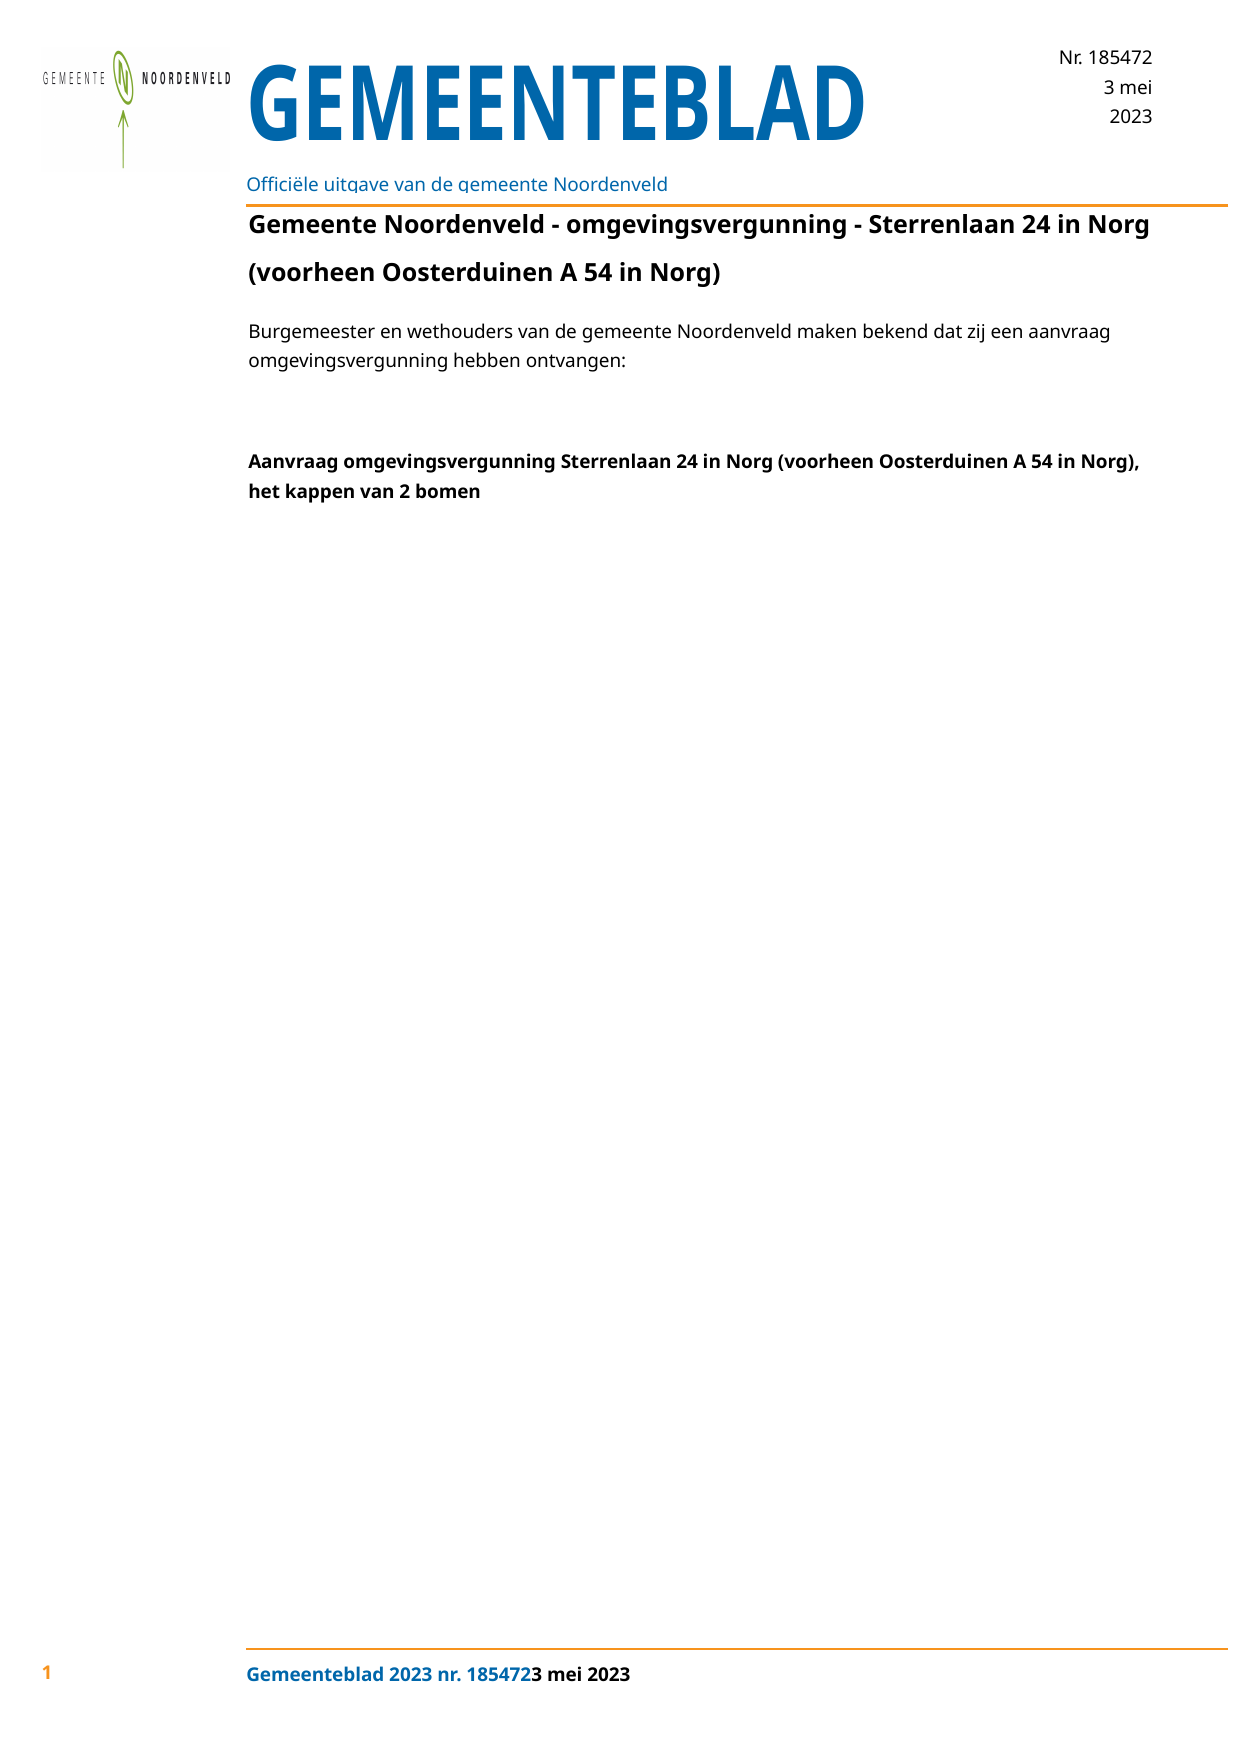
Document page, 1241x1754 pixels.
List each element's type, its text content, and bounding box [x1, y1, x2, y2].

text Gemeente Noordenveld - omgevingsvergunning - Sterrenlaan 24 in Norg (voorheen Oosterduinen A 54 in Norg) [248, 207, 1152, 288]
text Burgemeester en wethouders van de gemeente Noordenveld maken bekend dat zij een aanvraag omgevingsvergunning hebben ontvangen: [248, 318, 1152, 373]
text Aanvraag omgevingsvergunning Sterrenlaan 24 in Norg (voorheen Oosterduinen A 54 in Norg), het kappen van 2 bomen [248, 448, 1152, 504]
picture [41, 47, 231, 172]
